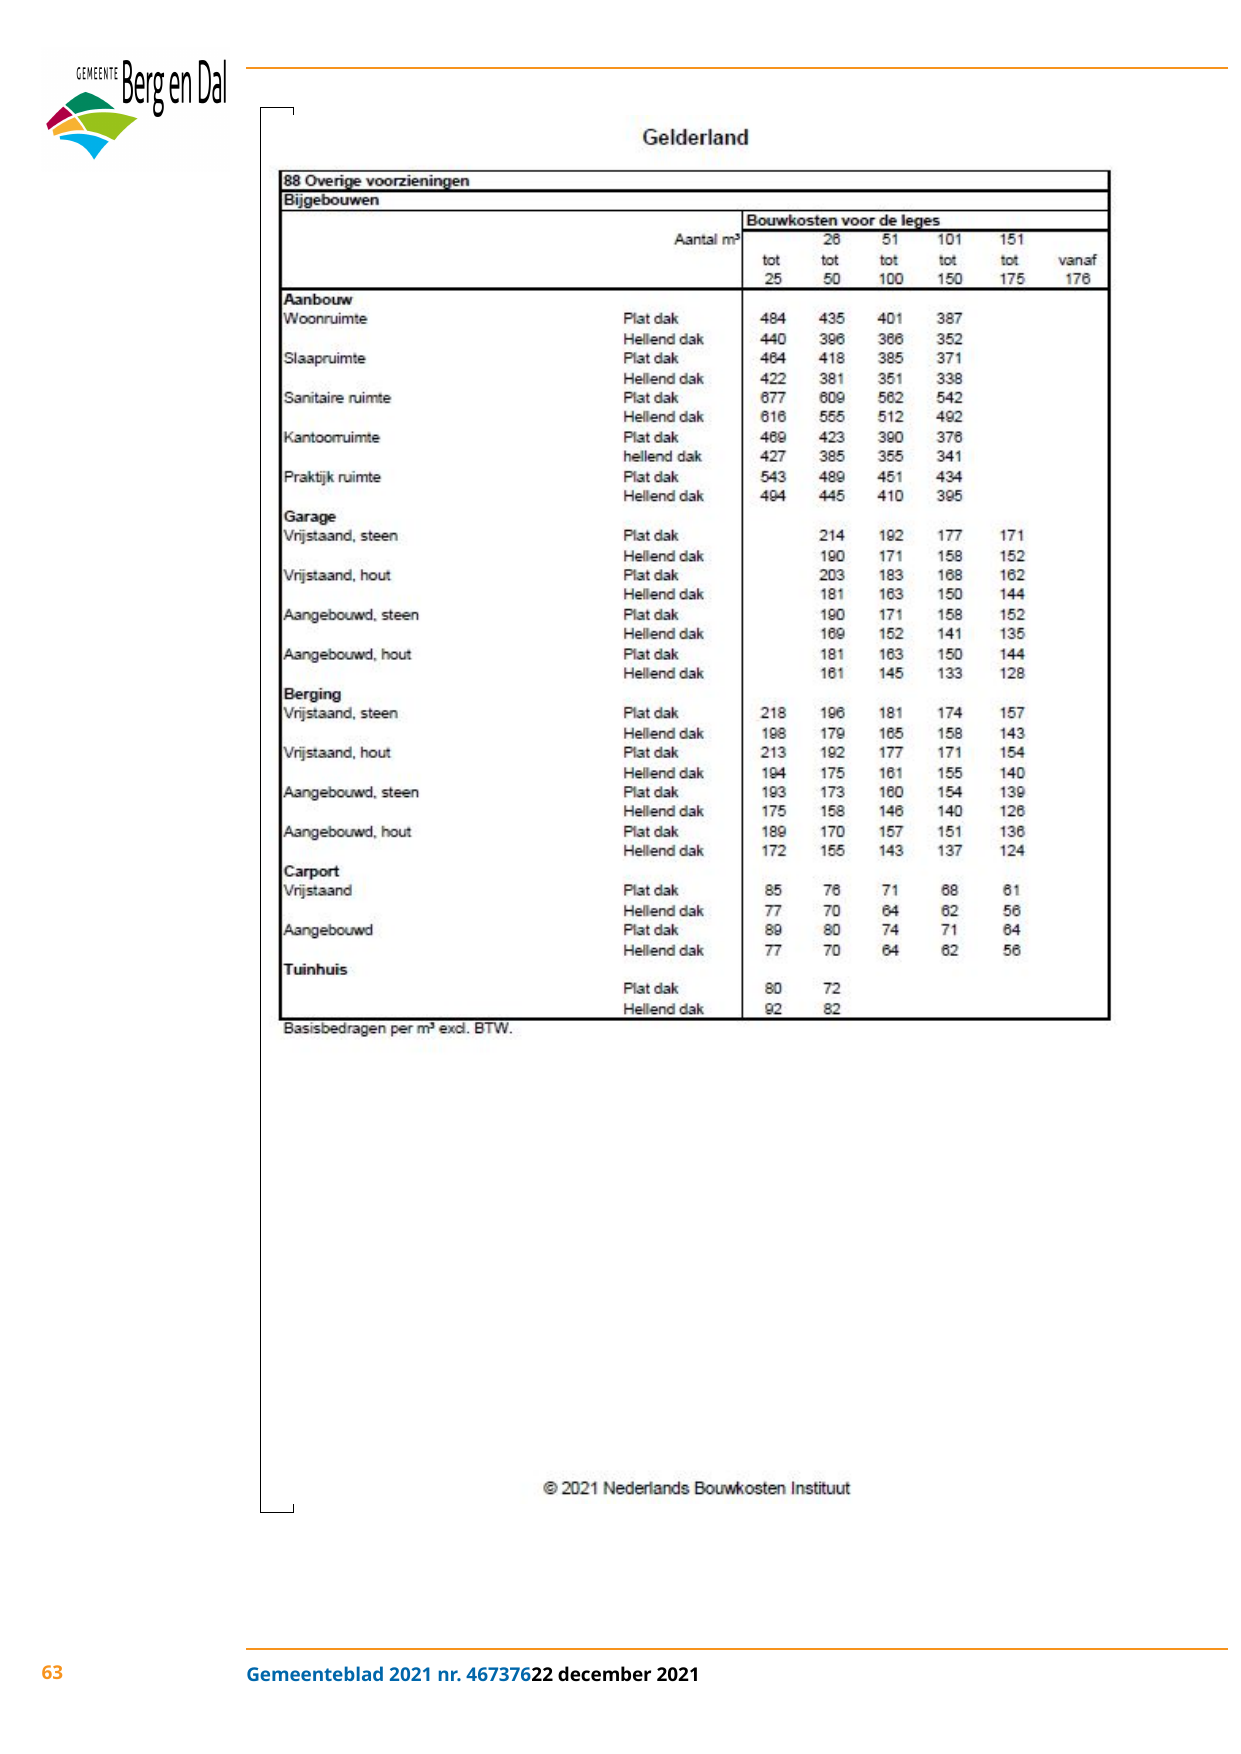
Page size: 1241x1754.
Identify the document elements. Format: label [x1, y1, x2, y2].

picture [268, 115, 1119, 1504]
picture [41, 47, 231, 172]
